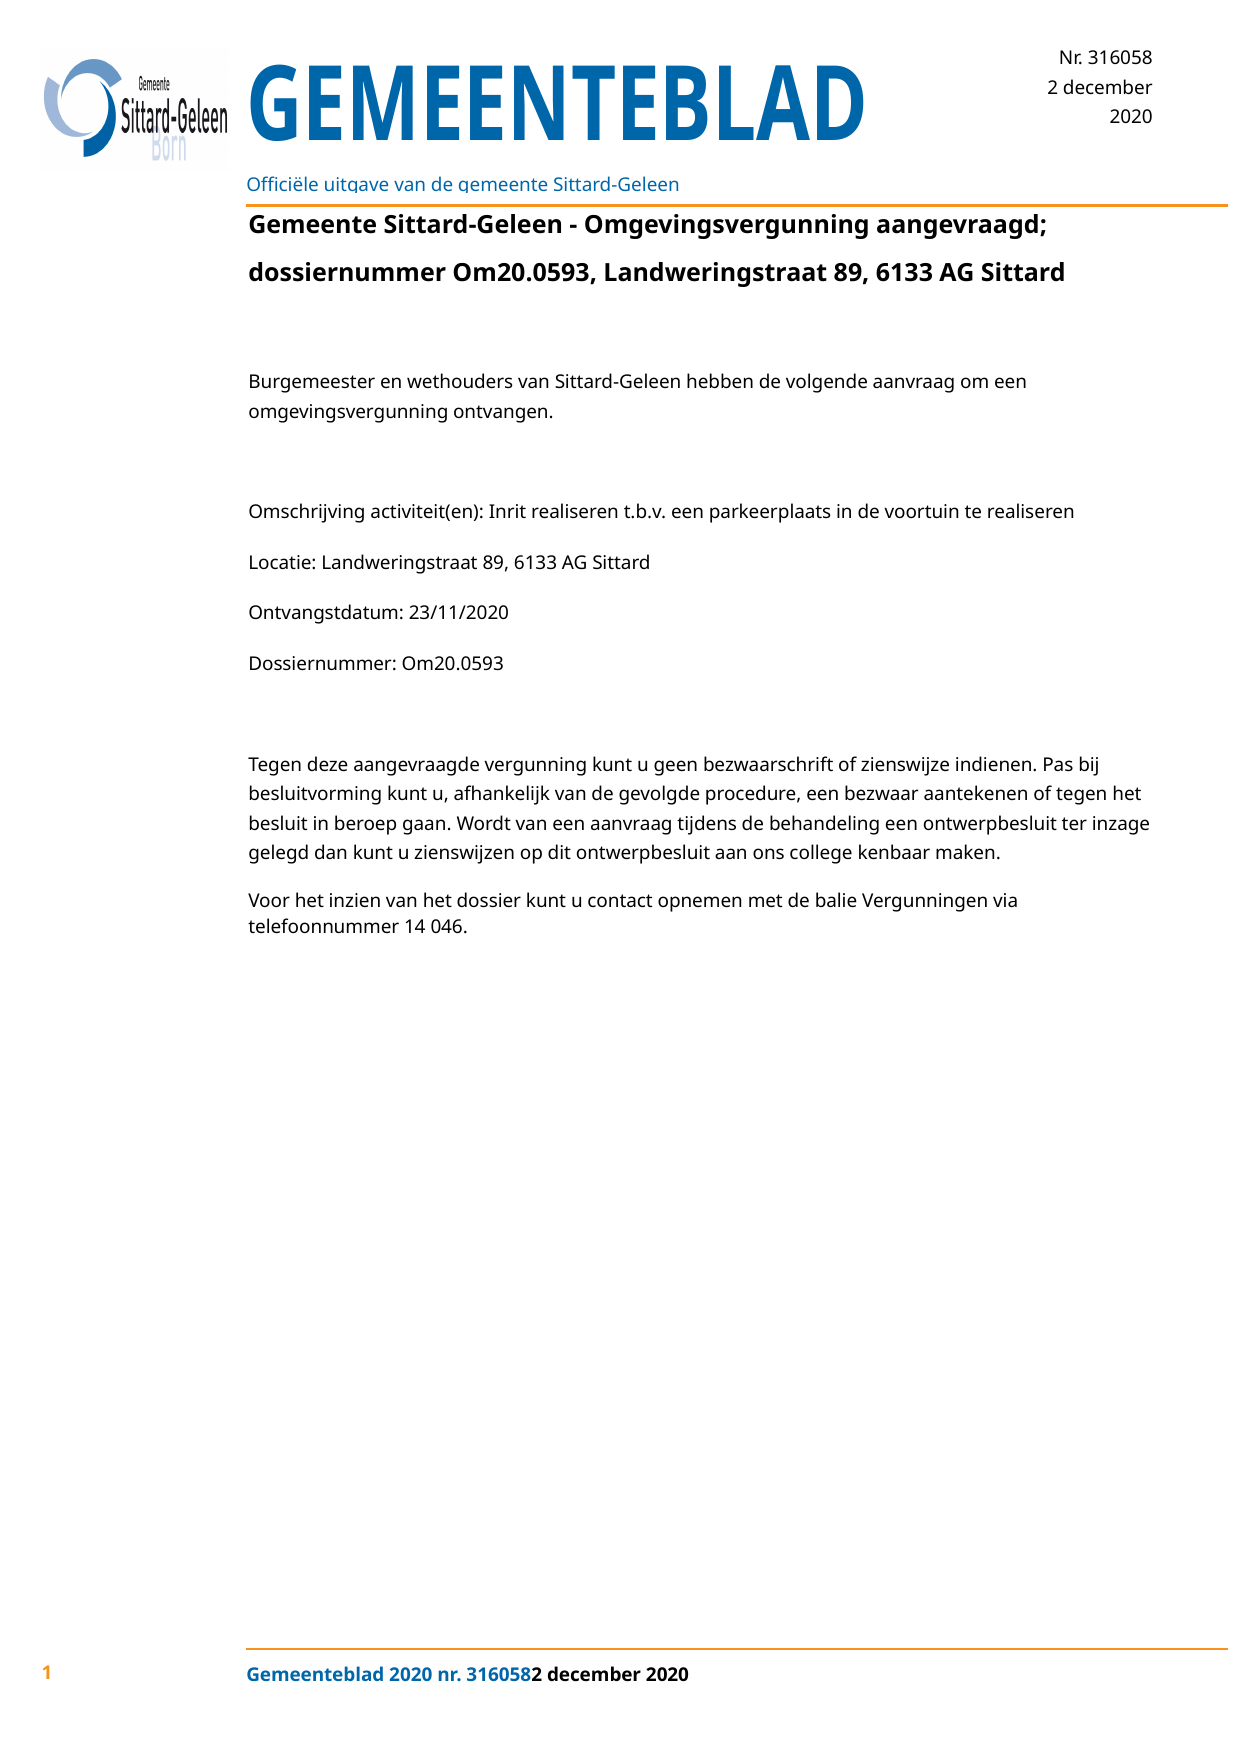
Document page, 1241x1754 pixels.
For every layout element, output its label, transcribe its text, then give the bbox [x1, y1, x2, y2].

text Gemeente Sittard-Geleen - Omgevingsvergunning aangevraagd; dossiernummer Om20.0593, Landweringstraat 89, 6133 AG Sittard [248, 207, 1152, 288]
picture [41, 47, 231, 172]
text Locatie: Landweringstraat 89, 6133 AG Sittard [248, 549, 1152, 575]
text Burgemeester en wethouders van Sittard-Geleen hebben de volgende aanvraag om een omgevingsvergunning ontvangen. [248, 368, 1152, 424]
text Omschrijving activiteit(en): Inrit realiseren t.b.v. een parkeerplaats in de voortuin te realiseren [248, 499, 1152, 524]
text Tegen deze aangevraagde vergunning kunt u geen bezwaarschrift of zienswijze indienen. Pas bij besluitvorming kunt u, afhankelijk van de gevolgde procedure, een bezwaar aantekenen of tegen het besluit in beroep gaan. Wordt van een aanvraag tijdens de behandeling een ontwerpbesluit ter inzage gelegd dan kunt u zienswijzen op dit ontwerpbesluit aan ons college kenbaar maken. [248, 751, 1152, 865]
text Voor het inzien van het dossier kunt u contact opnemen met de balie Vergunningen via telefoonnummer 14 046. [248, 887, 1152, 939]
text Dossiernummer: Om20.0593 [248, 650, 1152, 676]
text Ontvangstdatum: 23/11/2020 [248, 599, 1152, 625]
